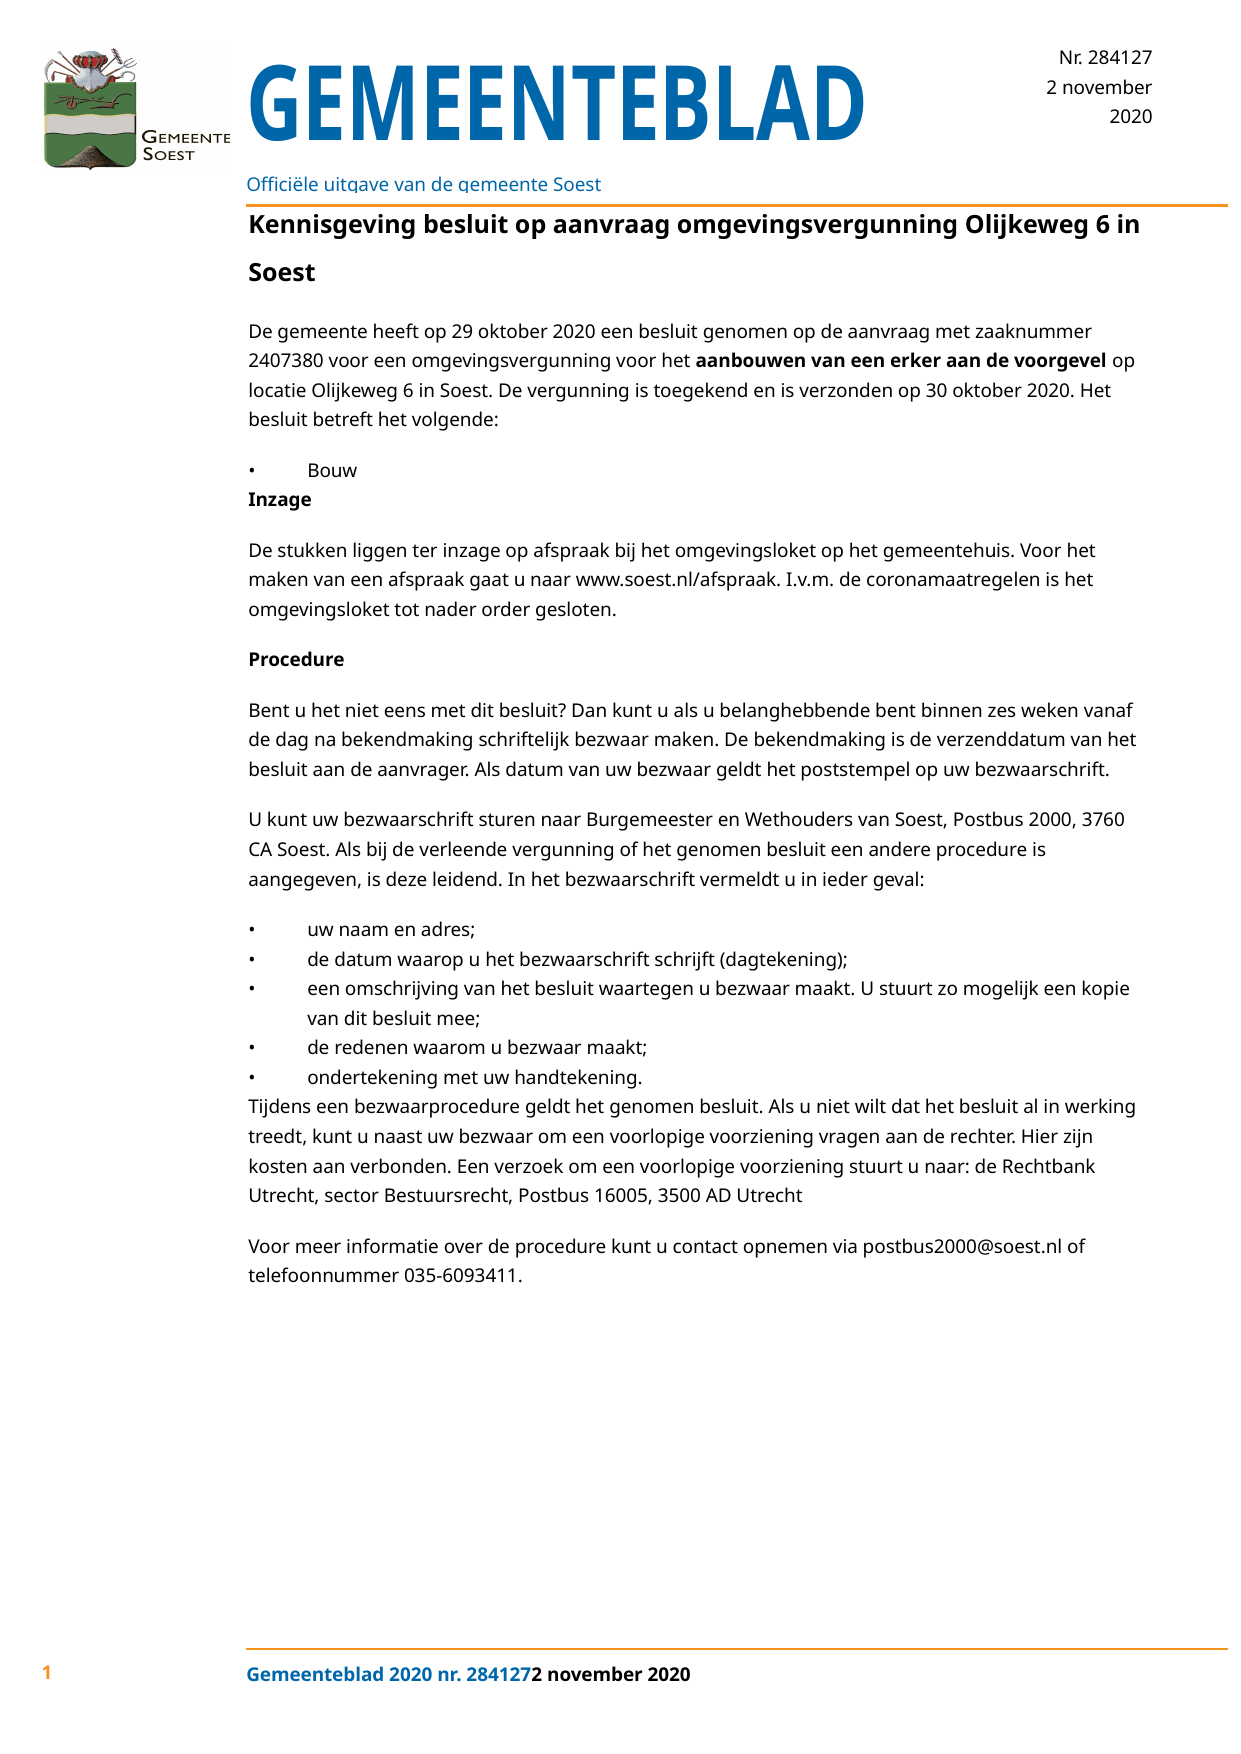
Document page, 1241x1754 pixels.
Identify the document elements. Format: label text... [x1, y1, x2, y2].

list ondertekening met uw handtekening. [248, 1064, 1152, 1090]
text U kunt uw bezwaarschrift sturen naar Burgemeester en Wethouders van Soest, Postbus 2000, 3760 CA Soest. Als bij de verleende vergunning of het genomen besluit een andere procedure is aangegeven, is deze leidend. In het bezwaarschrift vermeldt u in ieder geval: [248, 807, 1152, 892]
text Voor meer informatie over de procedure kunt u contact opnemen via postbus2000@soest.nl of telefoonnummer 035-6093411. [248, 1233, 1152, 1288]
list een omschrijving van het besluit waartegen u bezwaar maakt. U stuurt zo mogelijk een kopie van dit besluit mee; [248, 975, 1152, 1031]
picture [41, 47, 231, 172]
list de datum waarop u het bezwaarschrift schrijft (dagtekening); [248, 946, 1152, 972]
text Procedure [248, 647, 1152, 672]
list de redenen waarom u bezwaar maakt; [248, 1034, 1152, 1060]
list Bouw [248, 457, 1152, 483]
list uw naam en adres; [248, 916, 1152, 942]
text Tijdens een bezwaarprocedure geldt het genomen besluit. Als u niet wilt dat het besluit al in werking treedt, kunt u naast uw bezwaar om een voorlopige voorziening vragen aan de rechter. Hier zijn kosten aan verbonden. Een verzoek om een voorlopige voorziening stuurt u naar: de Rechtbank Utrecht, sector Bestuursrecht, Postbus 16005, 3500 AD Utrecht [248, 1094, 1152, 1208]
text De gemeente heeft op 29 oktober 2020 een besluit genomen op de aanvraag met zaaknummer 2407380 voor een omgevingsvergunning voor het aanbouwen van een erker aan de voorgevel op locatie Olijkeweg 6 in Soest. De vergunning is toegekend en is verzonden op 30 oktober 2020. Het besluit betreft het volgende: [248, 318, 1152, 432]
text De stukken liggen ter inzage op afspraak bij het omgevingsloket op het gemeentehuis. Voor het maken van een afspraak gaat u naar www.soest.nl/afspraak. I.v.m. de coronamaatregelen is het omgevingsloket tot nader order gesloten. [248, 537, 1152, 622]
text Inzage [248, 487, 1152, 512]
text Bent u het niet eens met dit besluit? Dan kunt u als u belanghebbende bent binnen zes weken vanaf de dag na bekendmaking schriftelijk bezwaar maken. De bekendmaking is de verzenddatum van het besluit aan de aanvrager. Als datum van uw bezwaar geldt het poststempel op uw bezwaarschrift. [248, 697, 1152, 782]
text Kennisgeving besluit op aanvraag omgevingsvergunning Olijkeweg 6 in Soest [248, 207, 1152, 288]
